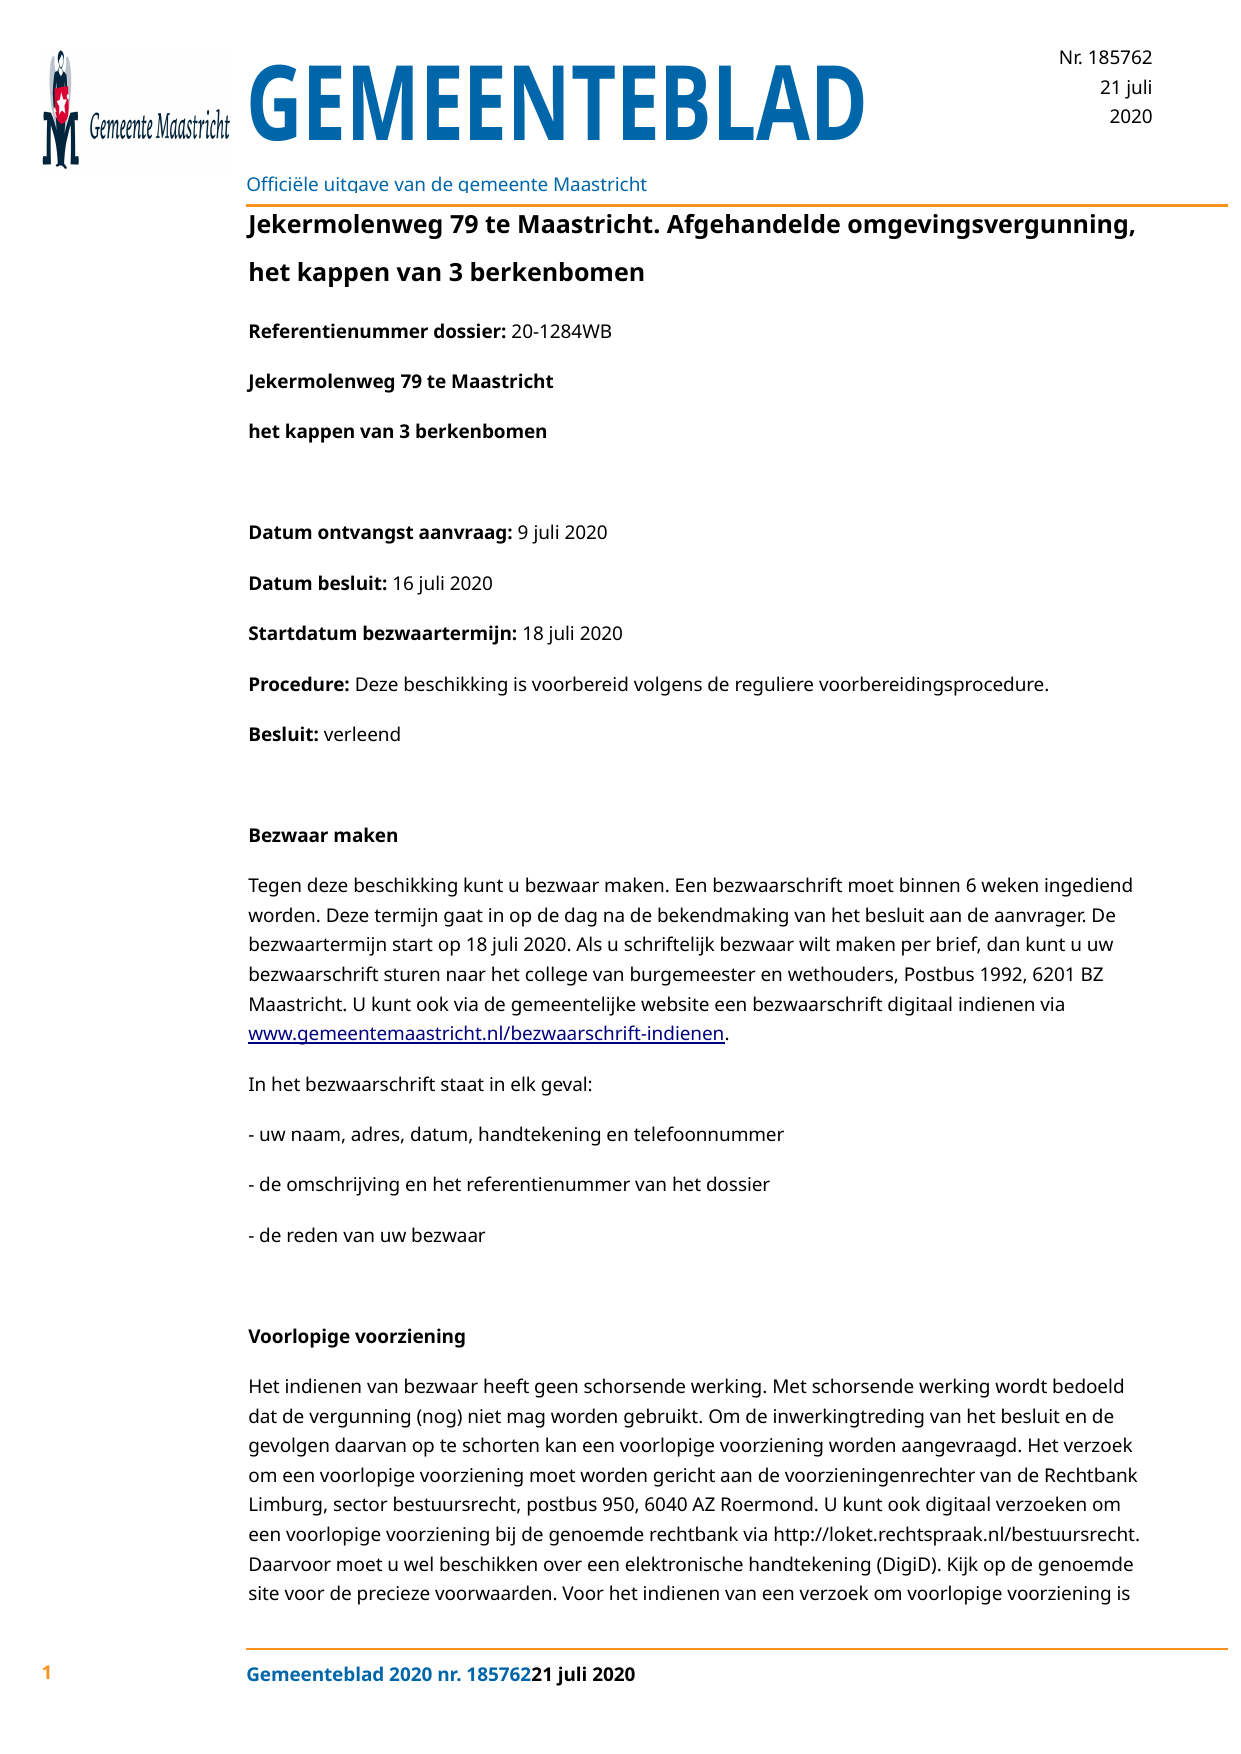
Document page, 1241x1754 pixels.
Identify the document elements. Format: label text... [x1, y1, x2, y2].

text Datum ontvangst aanvraag: 9 juli 2020 [248, 519, 1152, 545]
text Bezwaar maken [248, 822, 1152, 848]
text - de omschrijving en het referentienummer van het dossier [248, 1172, 1152, 1197]
text Startdatum bezwaartermijn: 18 juli 2020 [248, 620, 1152, 646]
text Datum besluit: 16 juli 2020 [248, 570, 1152, 596]
text Referentienummer dossier: 20-1284WB [248, 318, 1152, 344]
picture [41, 47, 231, 172]
text Voorlopige voorziening [248, 1323, 1152, 1349]
text - de reden van uw bezwaar [248, 1222, 1152, 1248]
text Besluit: verleend [248, 721, 1152, 747]
text Jekermolenweg 79 te Maastricht [248, 368, 1152, 394]
text Jekermolenweg 79 te Maastricht. Afgehandelde omgevingsvergunning, het kappen van 3 berkenbomen [248, 207, 1152, 288]
text - uw naam, adres, datum, handtekening en telefoonnummer [248, 1121, 1152, 1147]
text In het bezwaarschrift staat in elk geval: [248, 1071, 1152, 1097]
text Tegen deze beschikking kunt u bezwaar maken. Een bezwaarschrift moet binnen 6 weken ingediend worden. Deze termijn gaat in op de dag na de bekendmaking van het besluit aan de aanvrager. De bezwaartermijn start op 18 juli 2020. Als u schriftelijk bezwaar wilt maken per brief, dan kunt u uw bezwaarschrift sturen naar het college van burgemeester en wethouders, Postbus 1992, 6201 BZ Maastricht. U kunt ook via de gemeentelijke website een bezwaarschrift digitaal indienen via www.gemeentemaastricht.nl/bezwaarschrift-indienen. [248, 872, 1152, 1046]
text Procedure: Deze beschikking is voorbereid volgens de reguliere voorbereidingsprocedure. [248, 671, 1152, 697]
text Het indienen van bezwaar heeft geen schorsende werking. Met schorsende werking wordt bedoeld dat de vergunning (nog) niet mag worden gebruikt. Om de inwerkingtreding van het besluit en de gevolgen daarvan op te schorten kan een voorlopige voorziening worden aangevraagd. Het verzoek om een voorlopige voorziening moet worden gericht aan de voorzieningenrechter van de Rechtbank Limburg, sector bestuursrecht, postbus 950, 6040 AZ Roermond. U kunt ook digitaal verzoeken om een voorlopige voorziening bij de genoemde rechtbank via http://loket.rechtspraak.nl/bestuursrecht. Daarvoor moet u wel beschikken over een elektronische handtekening (DigiD). Kijk op de genoemde site voor de precieze voorwaarden. Voor het indienen van een verzoek om voorlopige voorziening is [248, 1373, 1152, 1606]
text het kappen van 3 berkenbomen [248, 419, 1152, 444]
